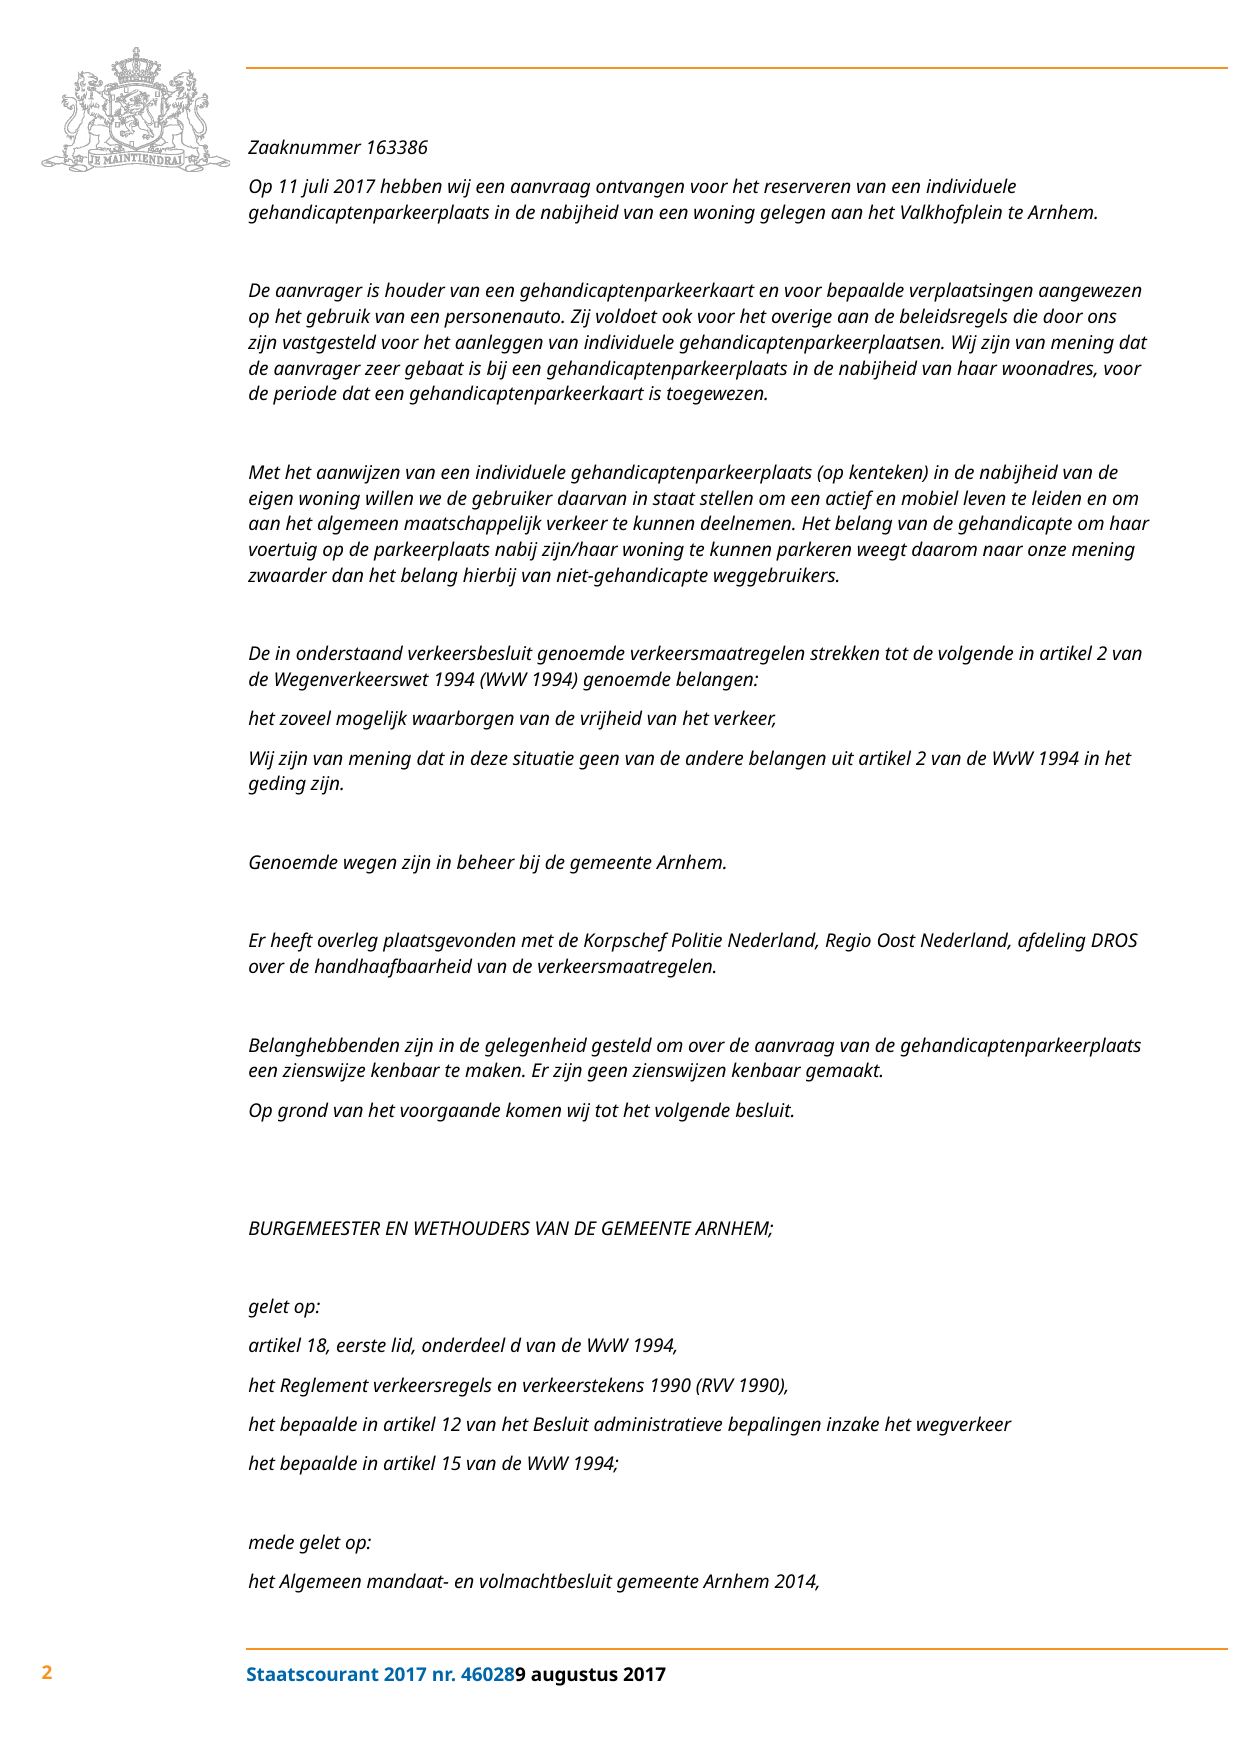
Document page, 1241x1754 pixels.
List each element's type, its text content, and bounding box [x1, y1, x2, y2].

text BURGEMEESTER EN WETHOUDERS VAN DE GEMEENTE ARNHEM; [248, 1215, 1152, 1240]
text Wij zijn van mening dat in deze situatie geen van de andere belangen uit artikel 2 van de WvW 1994 in het geding zijn. [248, 745, 1152, 796]
text mede gelet op: [248, 1529, 1152, 1554]
text Genoemde wegen zijn in beheer bij de gemeente Arnhem. [248, 849, 1152, 875]
text Belanghebbenden zijn in de gelegenheid gesteld om over de aanvraag van de gehandicaptenparkeerplaats een zienswijze kenbaar te maken. Er zijn geen zienswijzen kenbaar gemaakt. [248, 1032, 1152, 1083]
text het Reglement verkeersregels en verkeerstekens 1990 (RVV 1990), [248, 1372, 1152, 1397]
text artikel 18, eerste lid, onderdeel d van de WvW 1994, [248, 1332, 1152, 1358]
text De in onderstaand verkeersbesluit genoemde verkeersmaatregelen strekken tot de volgende in artikel 2 van de Wegenverkeerswet 1994 (WvW 1994) genoemde belangen: [248, 641, 1152, 692]
text Met het aanwijzen van een individuele gehandicaptenparkeerplaats (op kenteken) in de nabijheid van de eigen woning willen we de gebruiker daarvan in staat stellen om een actief en mobiel leven te leiden en om aan het algemeen maatschappelijk verkeer te kunnen deelnemen. Het belang van de gehandicapte om haar voertuig op de parkeerplaats nabij zijn/haar woning te kunnen parkeren weegt daarom naar onze mening zwaarder dan het belang hierbij van niet-gehandicapte weggebruikers. [248, 459, 1152, 588]
text Op grond van het voorgaande komen wij tot het volgende besluit. [248, 1097, 1152, 1123]
text Er heeft overleg plaatsgevonden met de Korpschef Politie Nederland, Regio Oost Nederland, afdeling DROS over de handhaafbaarheid van de verkeersmaatregelen. [248, 928, 1152, 979]
text Op 11 juli 2017 hebben wij een aanvraag ontvangen voor het reserveren van een individuele gehandicaptenparkeerplaats in de nabijheid van een woning gelegen aan het Valkhofplein te Arnhem. [248, 173, 1152, 225]
text het bepaalde in artikel 15 van de WvW 1994; [248, 1450, 1152, 1476]
text Zaaknummer 163386 [248, 134, 1152, 160]
text het bepaalde in artikel 12 van het Besluit administratieve bepalingen inzake het wegverkeer [248, 1411, 1152, 1437]
picture [41, 47, 231, 172]
text De aanvrager is houder van een gehandicaptenparkeerkaart en voor bepaalde verplaatsingen aangewezen op het gebruik van een personenauto. Zij voldoet ook voor het overige aan de beleidsregels die door ons zijn vastgesteld voor het aanleggen van individuele gehandicaptenparkeerplaatsen. Wij zijn van mening dat de aanvrager zeer gebaat is bij een gehandicaptenparkeerplaats in de nabijheid van haar woonadres, voor de periode dat een gehandicaptenparkeerkaart is toegewezen. [248, 278, 1152, 406]
text het Algemeen mandaat- en volmachtbesluit gemeente Arnhem 2014, [248, 1568, 1152, 1594]
text gelet op: [248, 1293, 1152, 1319]
text het zoveel mogelijk waarborgen van de vrijheid van het verkeer, [248, 706, 1152, 731]
